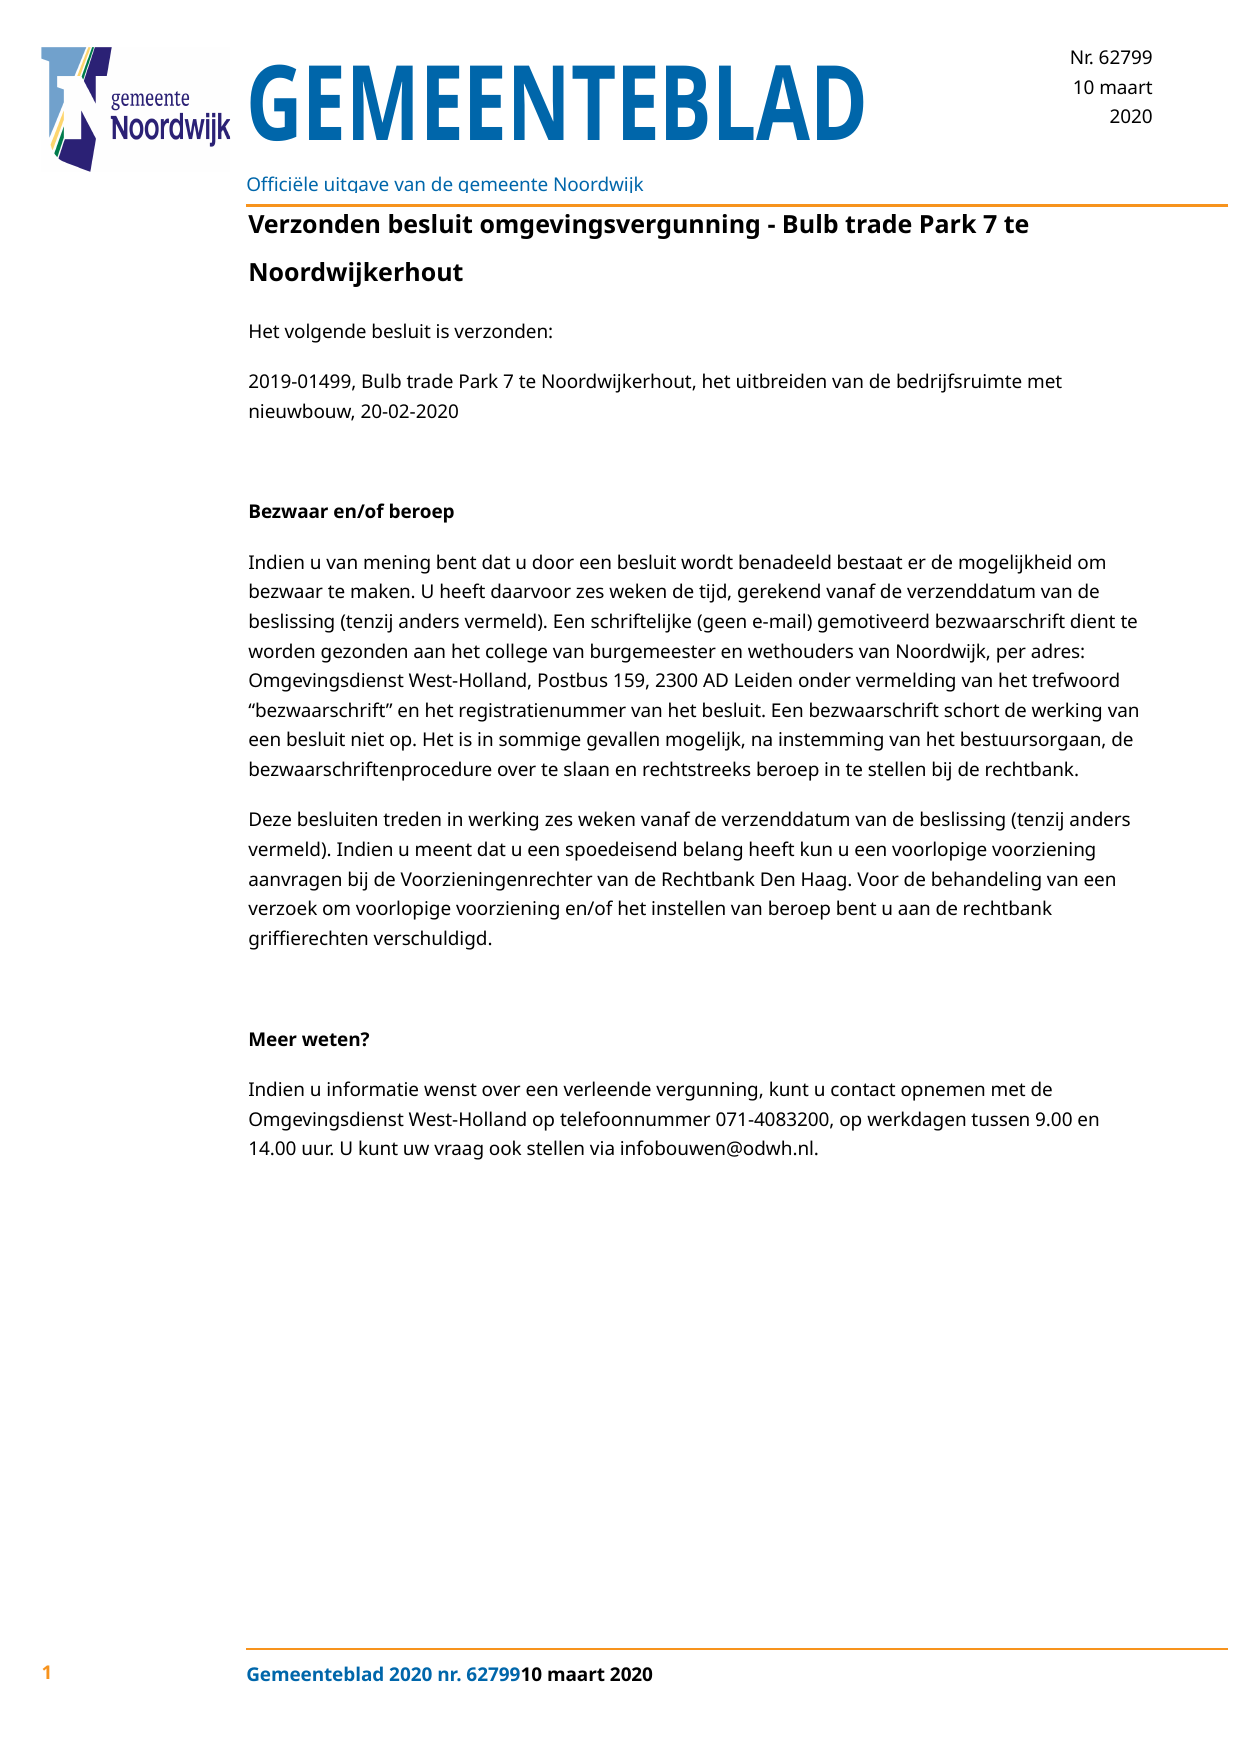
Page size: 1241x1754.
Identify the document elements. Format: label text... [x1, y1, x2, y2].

text Deze besluiten treden in werking zes weken vanaf de verzenddatum van de beslissing (tenzij anders vermeld). Indien u meent dat u een spoedeisend belang heeft kun u een voorlopige voorziening aanvragen bij de Voorzieningenrechter van de Rechtbank Den Haag. Voor de behandeling van een verzoek om voorlopige voorziening en/of het instellen van beroep bent u aan de rechtbank griffierechten verschuldigd. [248, 807, 1152, 951]
text Verzonden besluit omgevingsvergunning - Bulb trade Park 7 te Noordwijkerhout [248, 207, 1152, 288]
text Bezwaar en/of beroep [248, 499, 1152, 524]
text Indien u informatie wenst over een verleende vergunning, kunt u contact opnemen met de Omgevingsdienst West-Holland op telefoonnummer 071-4083200, op werkdagen tussen 9.00 en 14.00 uur. U kunt uw vraag ook stellen via infobouwen@odwh.nl. [248, 1076, 1152, 1161]
text 2019-01499, Bulb trade Park 7 te Noordwijkerhout, het uitbreiden van de bedrijfsruimte met nieuwbouw, 20-02-2020 [248, 368, 1152, 424]
text Het volgende besluit is verzonden: [248, 318, 1152, 344]
picture [41, 47, 231, 172]
text Indien u van mening bent dat u door een besluit wordt benadeeld bestaat er de mogelijkheid om bezwaar te maken. U heeft daarvoor zes weken de tijd, gerekend vanaf de verzenddatum van de beslissing (tenzij anders vermeld). Een schriftelijke (geen e-mail) gemotiveerd bezwaarschrift dient te worden gezonden aan het college van burgemeester en wethouders van Noordwijk, per adres: Omgevingsdienst West-Holland, Postbus 159, 2300 AD Leiden onder vermelding van het trefwoord “bezwaarschrift” en het registratienummer van het besluit. Een bezwaarschrift schort de werking van een besluit niet op. Het is in sommige gevallen mogelijk, na instemming van het bestuursorgaan, de bezwaarschriftenprocedure over te slaan en rechtstreeks beroep in te stellen bij de rechtbank. [248, 549, 1152, 782]
text Meer weten? [248, 1026, 1152, 1052]
